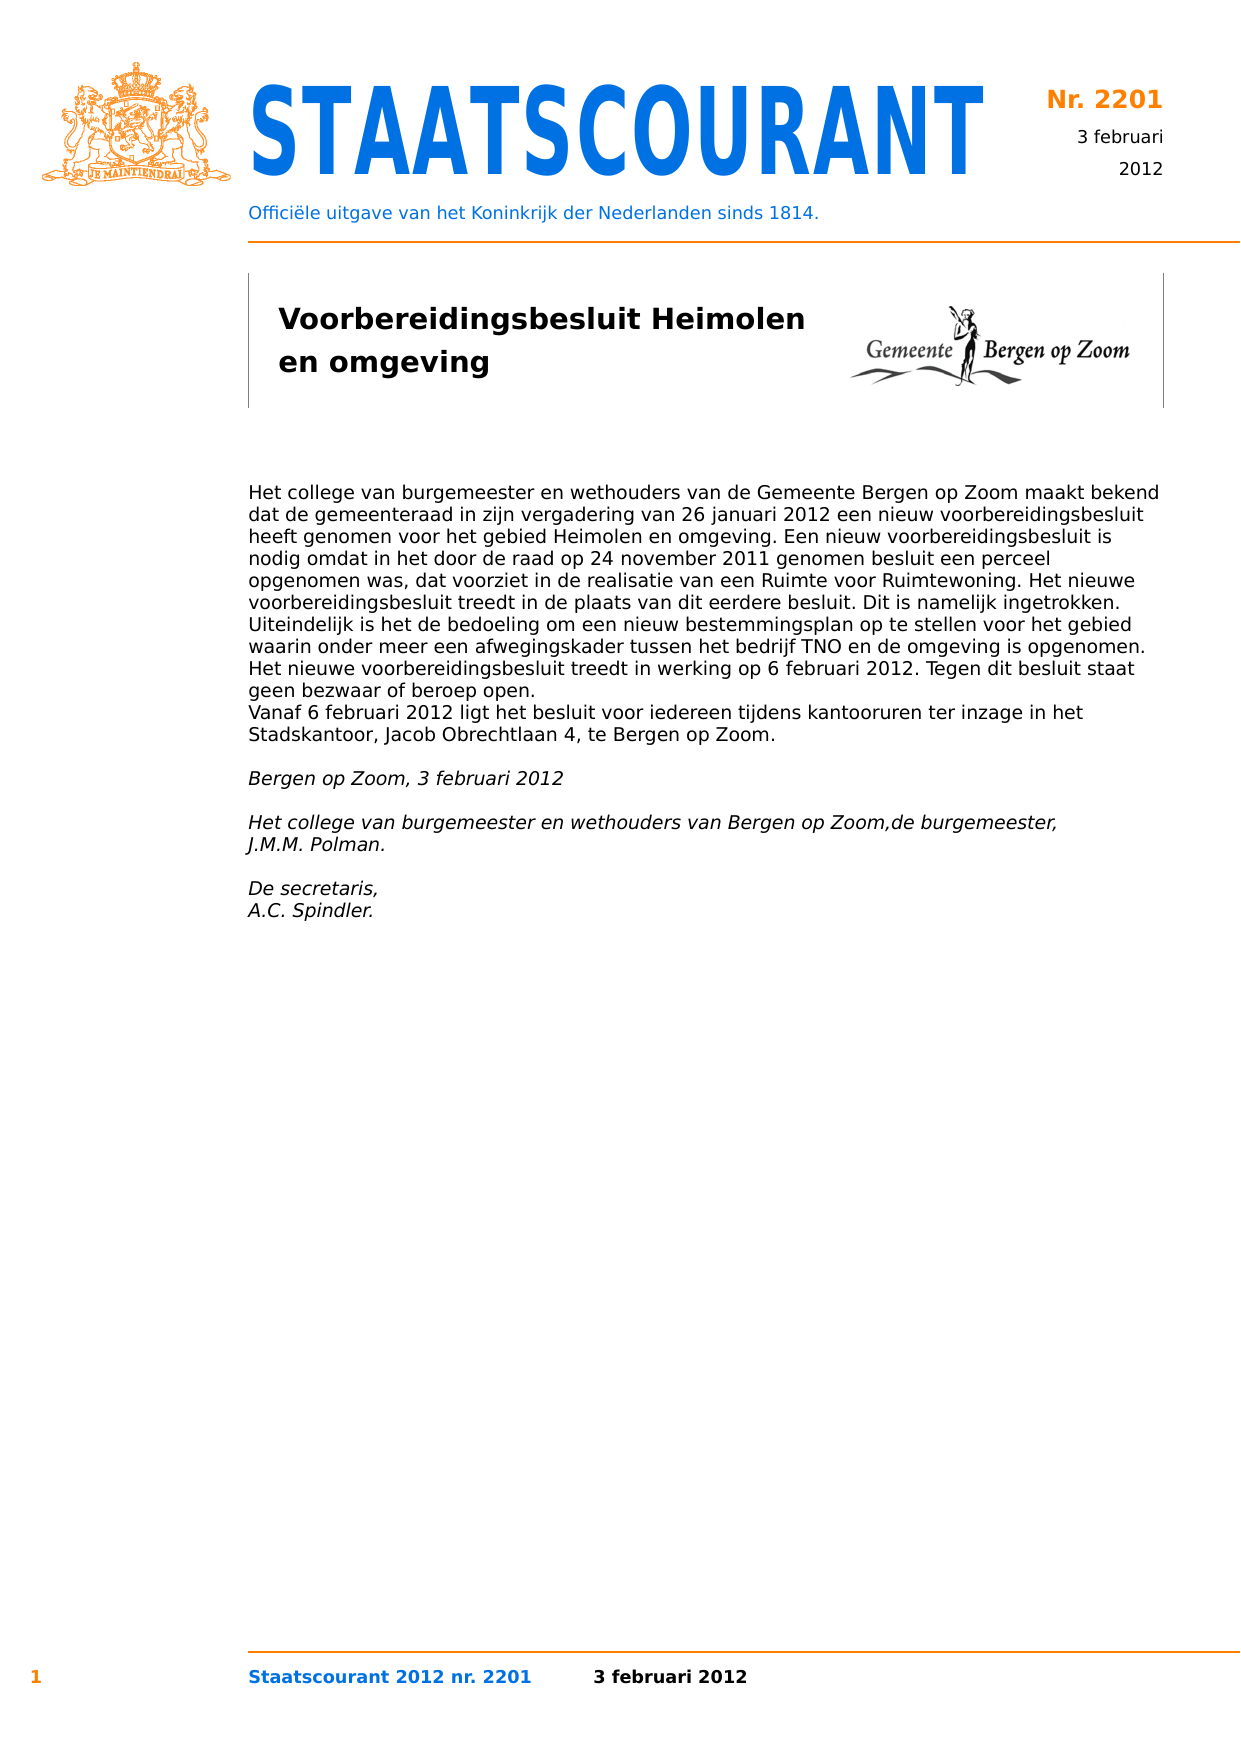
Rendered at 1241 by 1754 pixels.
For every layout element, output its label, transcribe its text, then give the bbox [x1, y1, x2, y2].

text De secretaris, A.C. Spindler. [248, 878, 1163, 922]
text Bergen op Zoom, 3 februari 2012 [248, 768, 1163, 790]
text Vanaf 6 februari 2012 ligt het besluit voor iedereen tijdens kantooruren ter inzage in het Stadskantoor, Jacob Obrechtlaan 4, te Bergen op Zoom. [248, 702, 1163, 746]
text Het college van burgemeester en wethouders van de Gemeente Bergen op Zoom maakt bekend dat de gemeenteraad in zijn vergadering van 26 januari 2012 een nieuw voorbereidingsbesluit heeft genomen voor het gebied Heimolen en omgeving. Een nieuw voorbereidingsbesluit is nodig omdat in het door de raad op 24 november 2011 genomen besluit een perceel opgenomen was, dat voorziet in de realisatie van een Ruimte voor Ruimtewoning. Het nieuwe voorbereidingsbesluit treedt in de plaats van dit eerdere besluit. Dit is namelijk ingetrokken. [248, 482, 1163, 614]
table_cell 2012 [998, 153, 1240, 203]
table_header [25, 62, 248, 241]
table_cell 3 februari [998, 121, 1240, 153]
picture [41, 62, 231, 186]
table_header Nr. 2201 [998, 62, 1240, 121]
table_header STAATSCOURANT [248, 62, 998, 203]
text Uiteindelijk is het de bedoeling om een nieuw bestemmingsplan op te stellen voor het gebied waarin onder meer een afwegingskader tussen het bedrijf TNO en de omgeving is opgenomen. Het nieuwe voorbereidingsbesluit treedt in werking op 6 februari 2012. Tegen dit besluit staat geen bezwaar of beroep open. [248, 614, 1163, 702]
table_cell Officiële uitgave van het Koninkrijk der Nederlanden sinds 1814. [248, 203, 1240, 241]
text Het college van burgemeester en wethouders van Bergen op Zoom,de burgemeester, J.M.M. Polman. [248, 812, 1163, 856]
picture [844, 302, 1134, 391]
subtitle Voorbereidingsbesluit Heimolen en omgeving [249, 273, 1163, 408]
